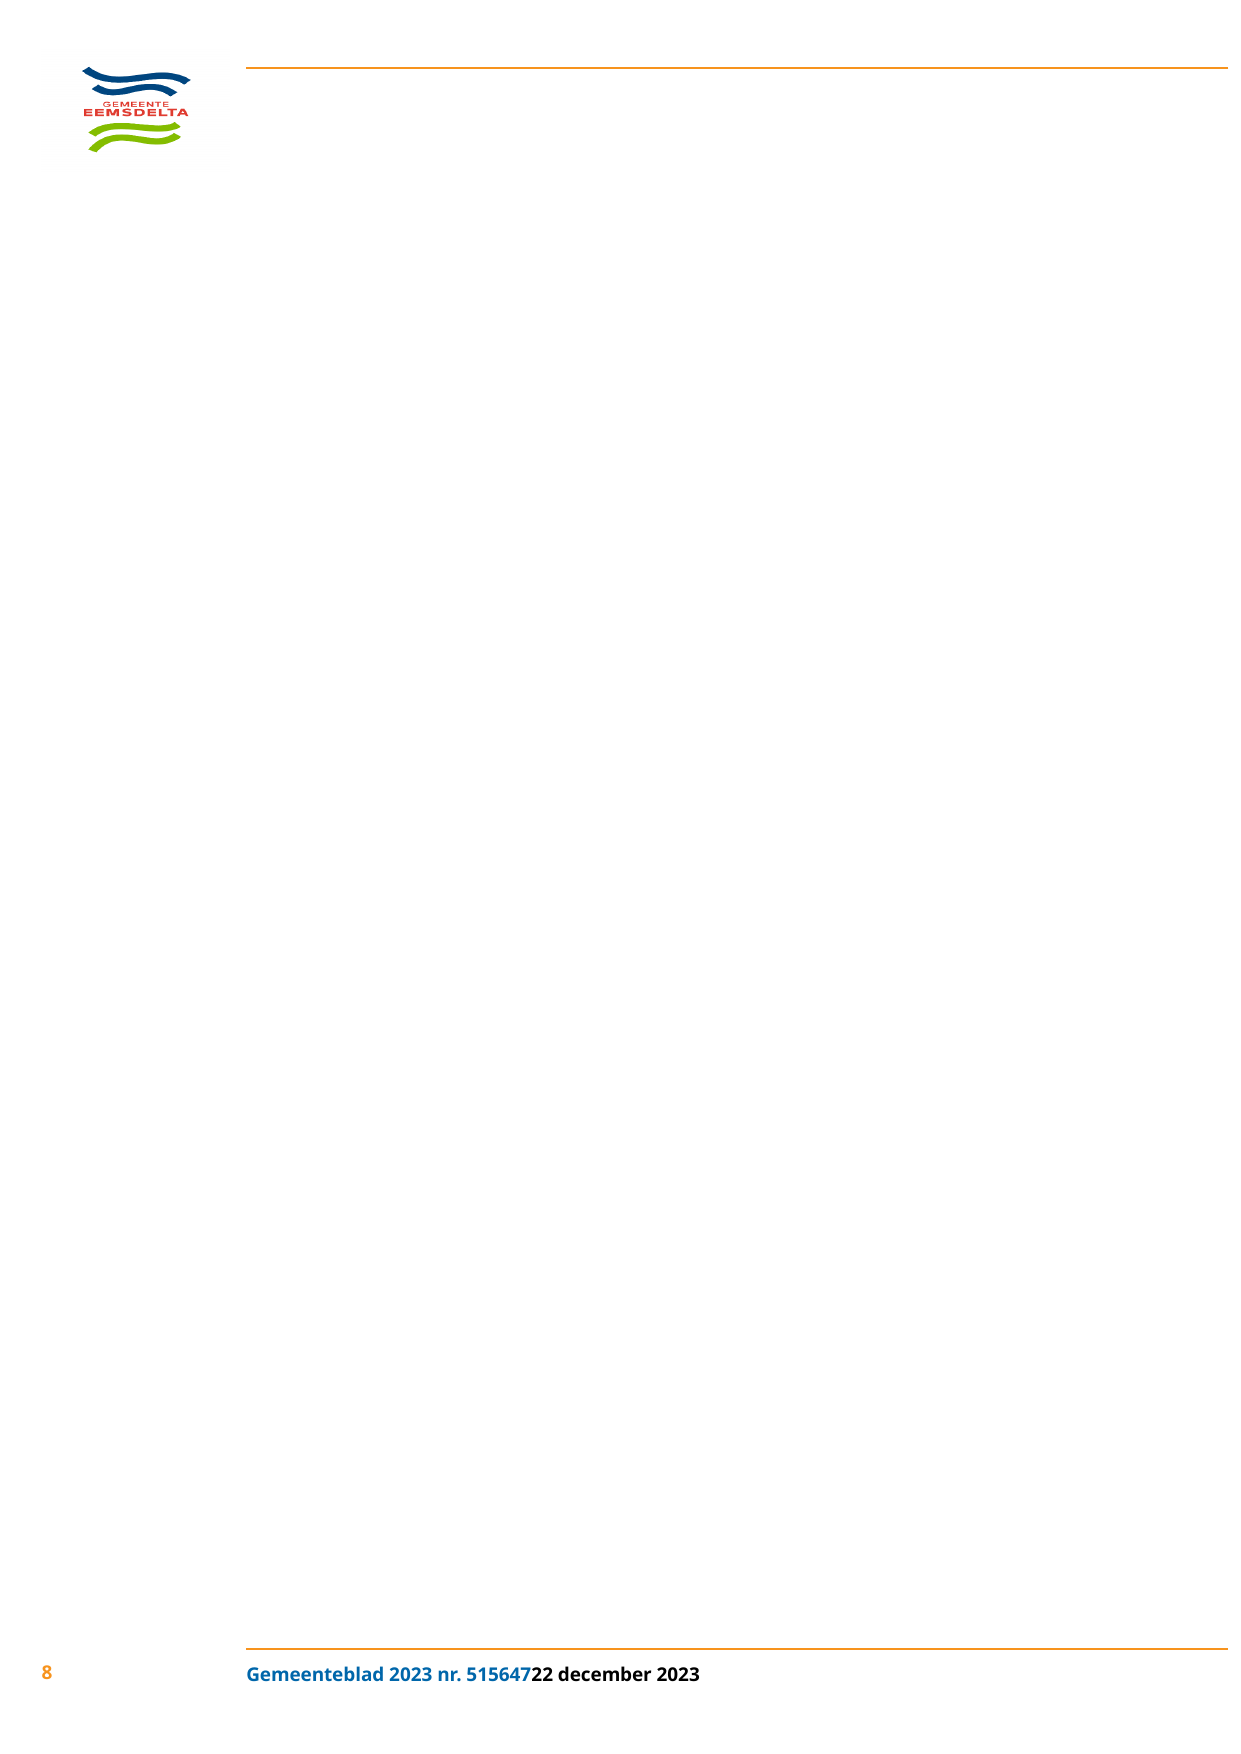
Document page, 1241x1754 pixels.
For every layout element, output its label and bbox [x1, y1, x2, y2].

picture [41, 47, 231, 172]
